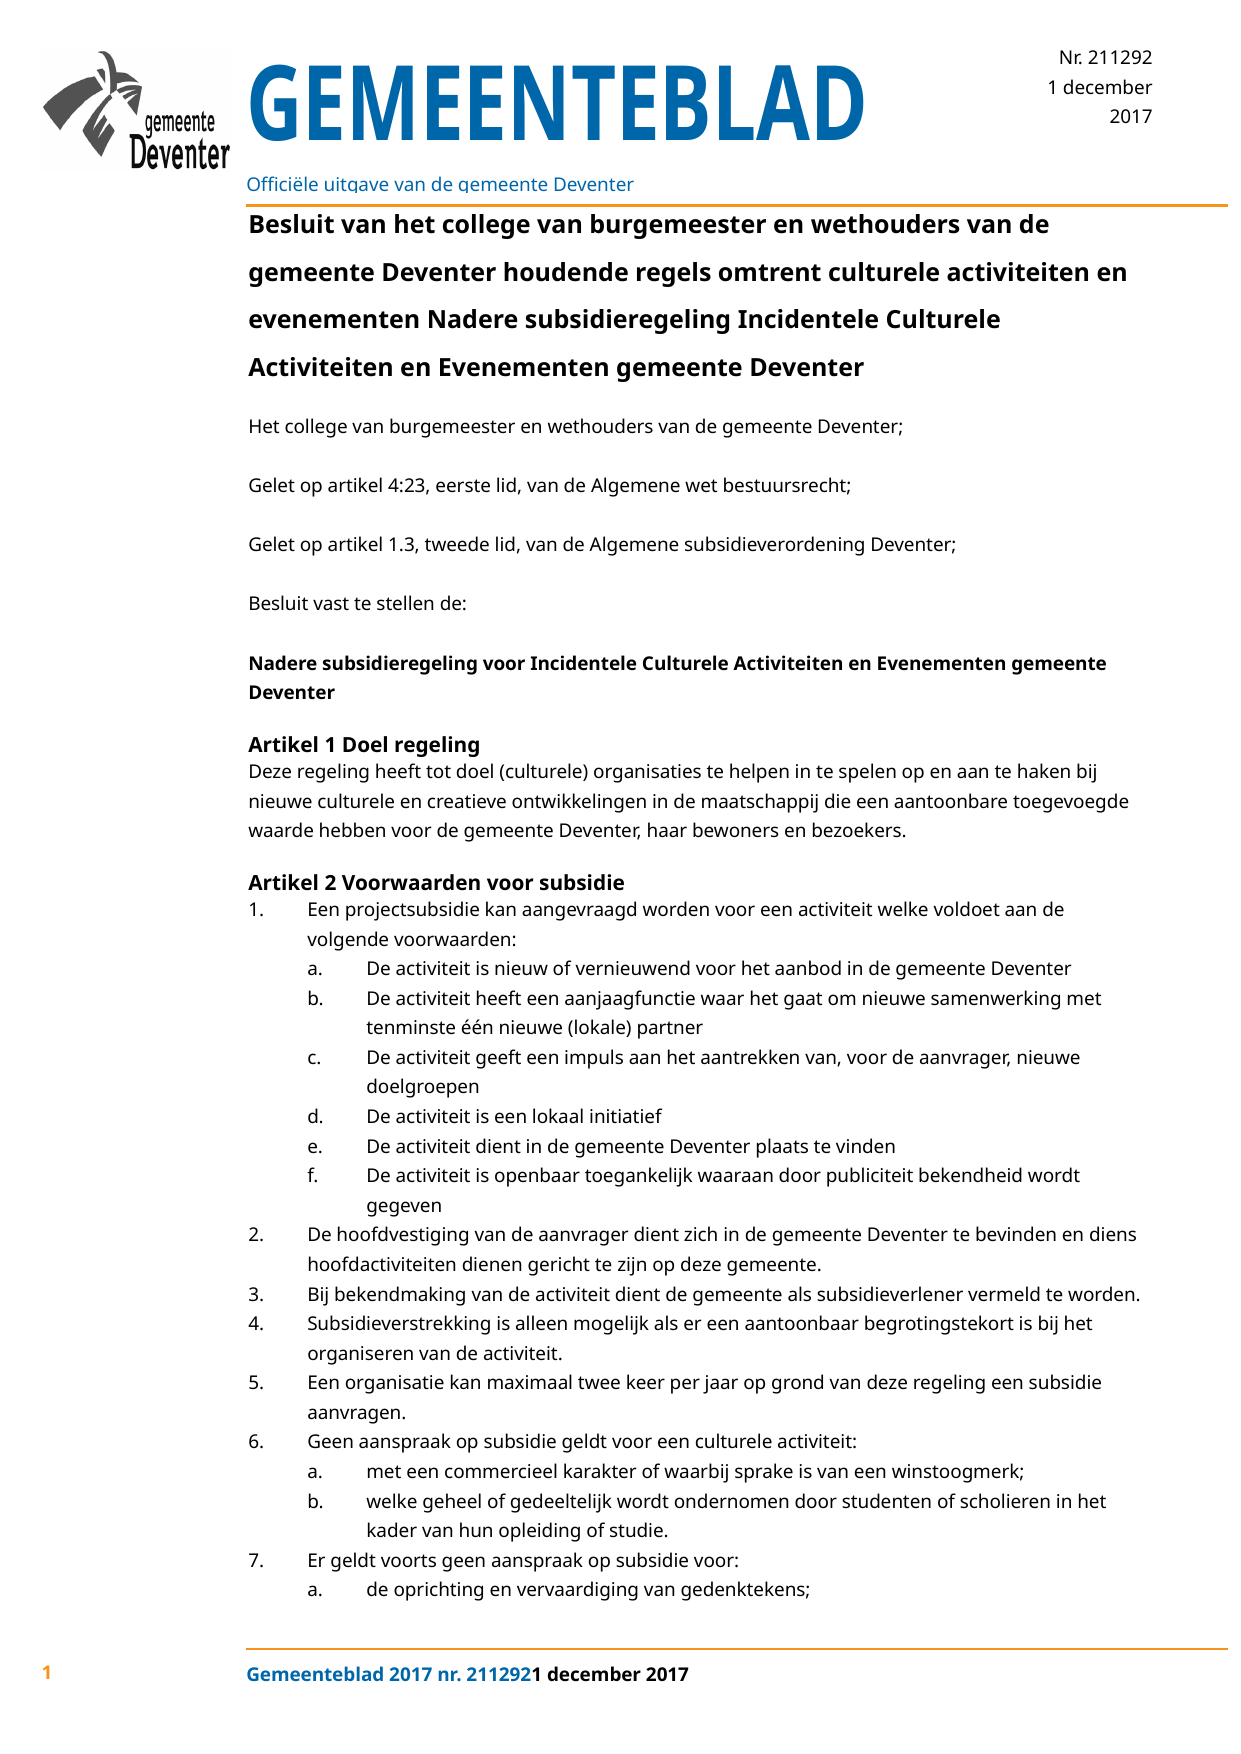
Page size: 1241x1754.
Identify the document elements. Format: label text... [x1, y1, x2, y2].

text Gelet op artikel 4:23, eerste lid, van de Algemene wet bestuursrecht; [248, 472, 1152, 498]
list De activiteit dient in de gemeente Deventer plaats te vinden [307, 1133, 1152, 1159]
text Gelet op artikel 1.3, tweede lid, van de Algemene subsidieverordening Deventer; [248, 531, 1152, 557]
list Subsidieverstrekking is alleen mogelijk als er een aantoonbaar begrotingstekort is bij het organiseren van de activiteit. [248, 1310, 1152, 1366]
list De activiteit is een lokaal initiatief [307, 1103, 1152, 1129]
list De activiteit heeft een aanjaagfunctie waar het gaat om nieuwe samenwerking met tenminste één nieuwe (lokale) partner [307, 985, 1152, 1040]
text Nadere subsidieregeling voor Incidentele Culturele Activiteiten en Evenementen gemeente Deventer [248, 650, 1152, 705]
text Deze regeling heeft tot doel (culturele) organisaties te helpen in te spelen op en aan te haken bij nieuwe culturele en creatieve ontwikkelingen in de maatschappij die een aantoonbare toegevoegde waarde hebben voor de gemeente Deventer, haar bewoners en bezoekers. [248, 758, 1152, 843]
list De activiteit is openbaar toegankelijk waaraan door publiciteit bekendheid wordt gegeven [307, 1162, 1152, 1218]
list met een commercieel karakter of waarbij sprake is van een winstoogmerk; [307, 1458, 1152, 1484]
list Er geldt voorts geen aanspraak op subsidie voor: [248, 1547, 1152, 1573]
text Het college van burgemeester en wethouders van de gemeente Deventer; [248, 413, 1152, 439]
text Besluit vast te stellen de: [248, 591, 1152, 616]
list welke geheel of gedeeltelijk wordt ondernomen door studenten of scholieren in het kader van hun opleiding of studie. [307, 1488, 1152, 1543]
list Bij bekendmaking van de activiteit dient de gemeente als subsidieverlener vermeld te worden. [248, 1281, 1152, 1307]
text Artikel 1 Doel regeling [248, 730, 1152, 758]
text Artikel 2 Voorwaarden voor subsidie [248, 868, 1152, 896]
list de oprichting en vervaardiging van gedenktekens; [307, 1577, 1152, 1602]
list Een projectsubsidie kan aangevraagd worden voor een activiteit welke voldoet aan de volgende voorwaarden: [248, 896, 1152, 952]
list Een organisatie kan maximaal twee keer per jaar op grond van deze regeling een subsidie aanvragen. [248, 1369, 1152, 1425]
text Besluit van het college van burgemeester en wethouders van de gemeente Deventer houdende regels omtrent culturele activiteiten en evenementen Nadere subsidieregeling Incidentele Culturele Activiteiten en Evenementen gemeente Deventer [248, 207, 1152, 384]
list De activiteit geeft een impuls aan het aantrekken van, voor de aanvrager, nieuwe doelgroepen [307, 1044, 1152, 1099]
list De activiteit is nieuw of vernieuwend voor het aanbod in de gemeente Deventer [307, 955, 1152, 981]
list Geen aanspraak op subsidie geldt voor een culturele activiteit: [248, 1429, 1152, 1454]
list De hoofdvestiging van de aanvrager dient zich in de gemeente Deventer te bevinden en diens hoofdactiviteiten dienen gericht te zijn op deze gemeente. [248, 1222, 1152, 1277]
picture [41, 47, 231, 172]
